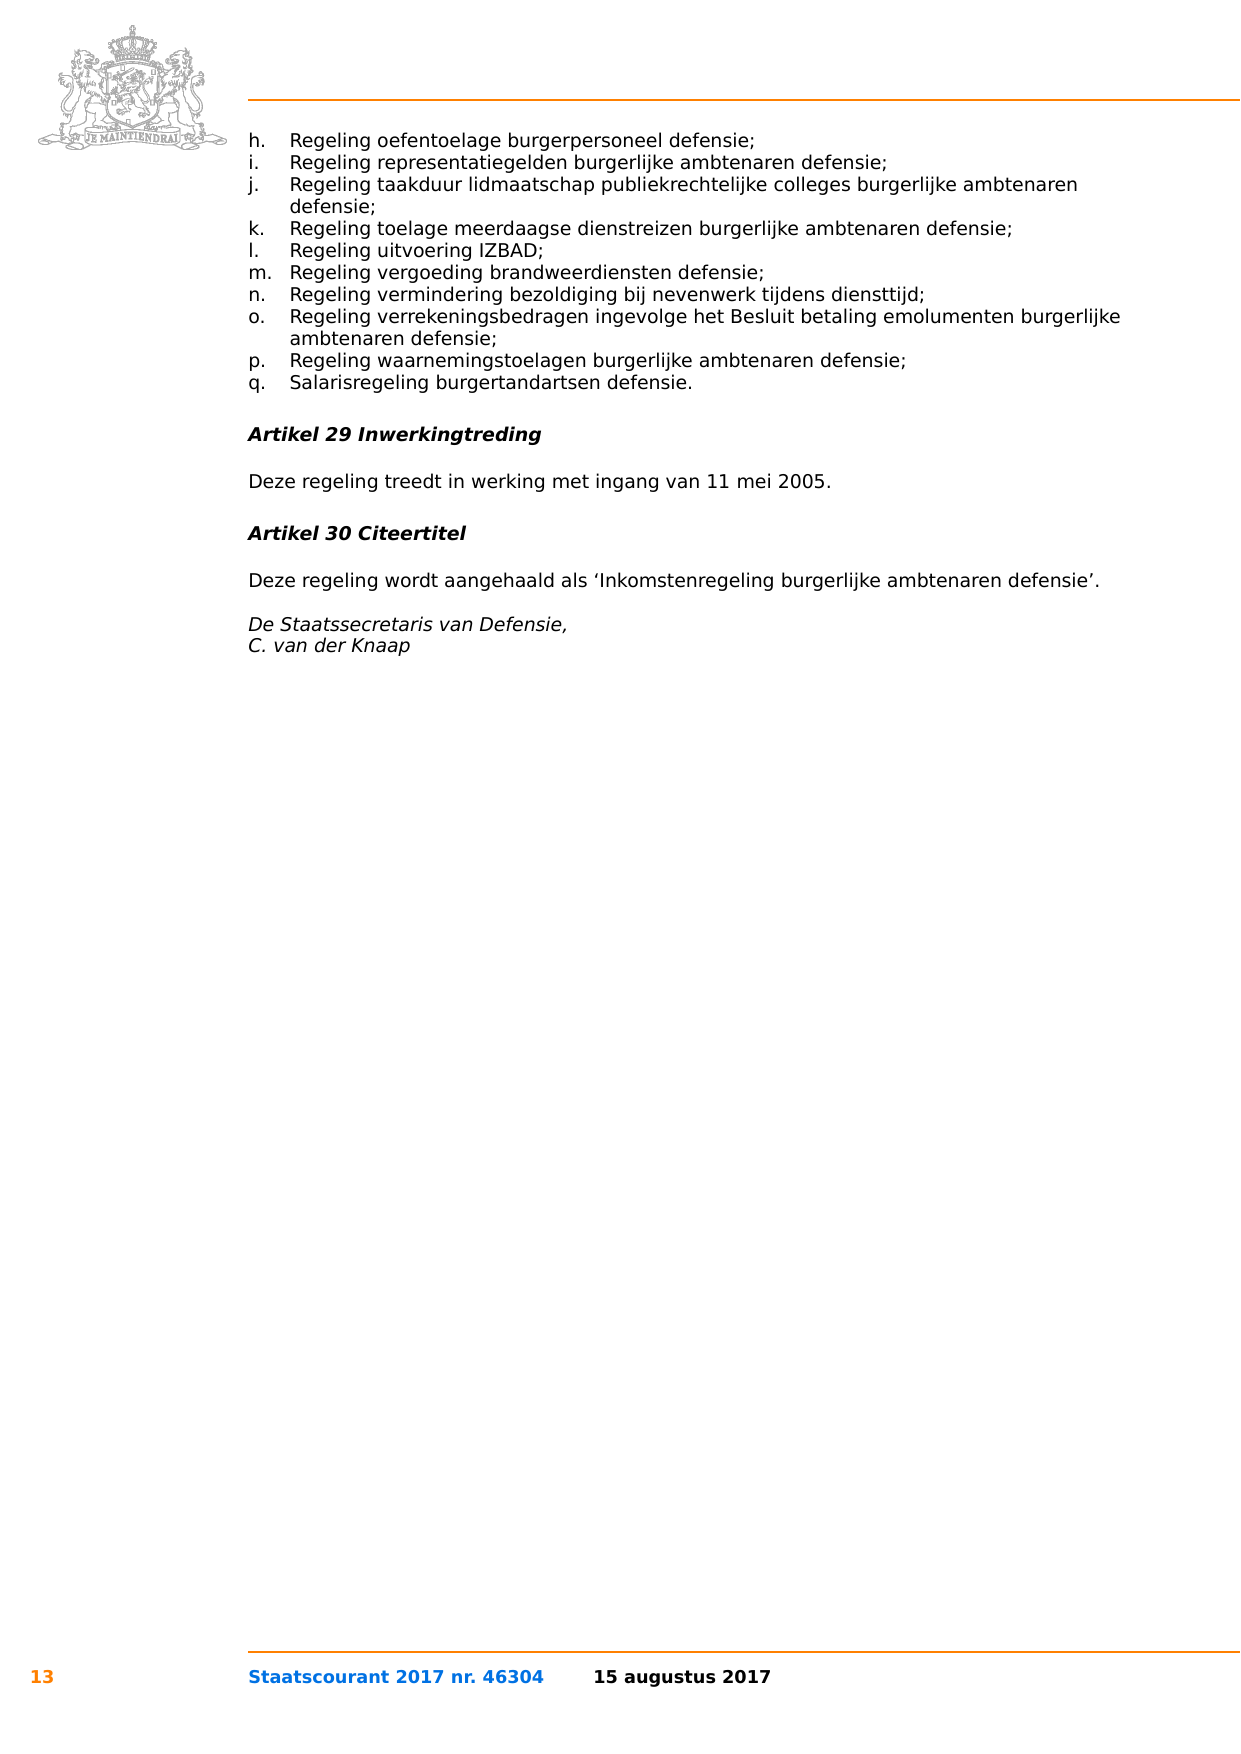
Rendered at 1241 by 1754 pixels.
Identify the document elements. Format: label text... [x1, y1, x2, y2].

text o. Regeling verrekeningsbedragen ingevolge het Besluit betaling emolumenten burgerlijke ambtenaren defensie; [248, 306, 1163, 350]
text j. Regeling taakduur lidmaatschap publiekrechtelijke colleges burgerlijke ambtenaren defensie; [248, 174, 1163, 218]
text De Staatssecretaris van Defensie, C. van der Knaap [248, 613, 1163, 657]
text Deze regeling wordt aangehaald als ‘Inkomstenregeling burgerlijke ambtenaren defensie’. [248, 569, 1163, 592]
text l. Regeling uitvoering IZBAD; [248, 240, 1163, 262]
text i. Regeling representatiegelden burgerlijke ambtenaren defensie; [248, 152, 1163, 174]
picture [38, 25, 227, 150]
text p. Regeling waarnemingstoelagen burgerlijke ambtenaren defensie; [248, 350, 1163, 372]
text Deze regeling treedt in werking met ingang van 11 mei 2005. [248, 471, 1163, 493]
subtitle Artikel 29 Inwerkingtreding [248, 424, 1163, 446]
text k. Regeling toelage meerdaagse dienstreizen burgerlijke ambtenaren defensie; [248, 218, 1163, 240]
subtitle Artikel 30 Citeertitel [248, 523, 1163, 544]
text n. Regeling vermindering bezoldiging bij nevenwerk tijdens diensttijd; [248, 284, 1163, 306]
text h. Regeling oefentoelage burgerpersoneel defensie; [248, 130, 1163, 152]
text q. Salarisregeling burgertandartsen defensie. [248, 372, 1163, 394]
text m. Regeling vergoeding brandweerdiensten defensie; [248, 262, 1163, 284]
